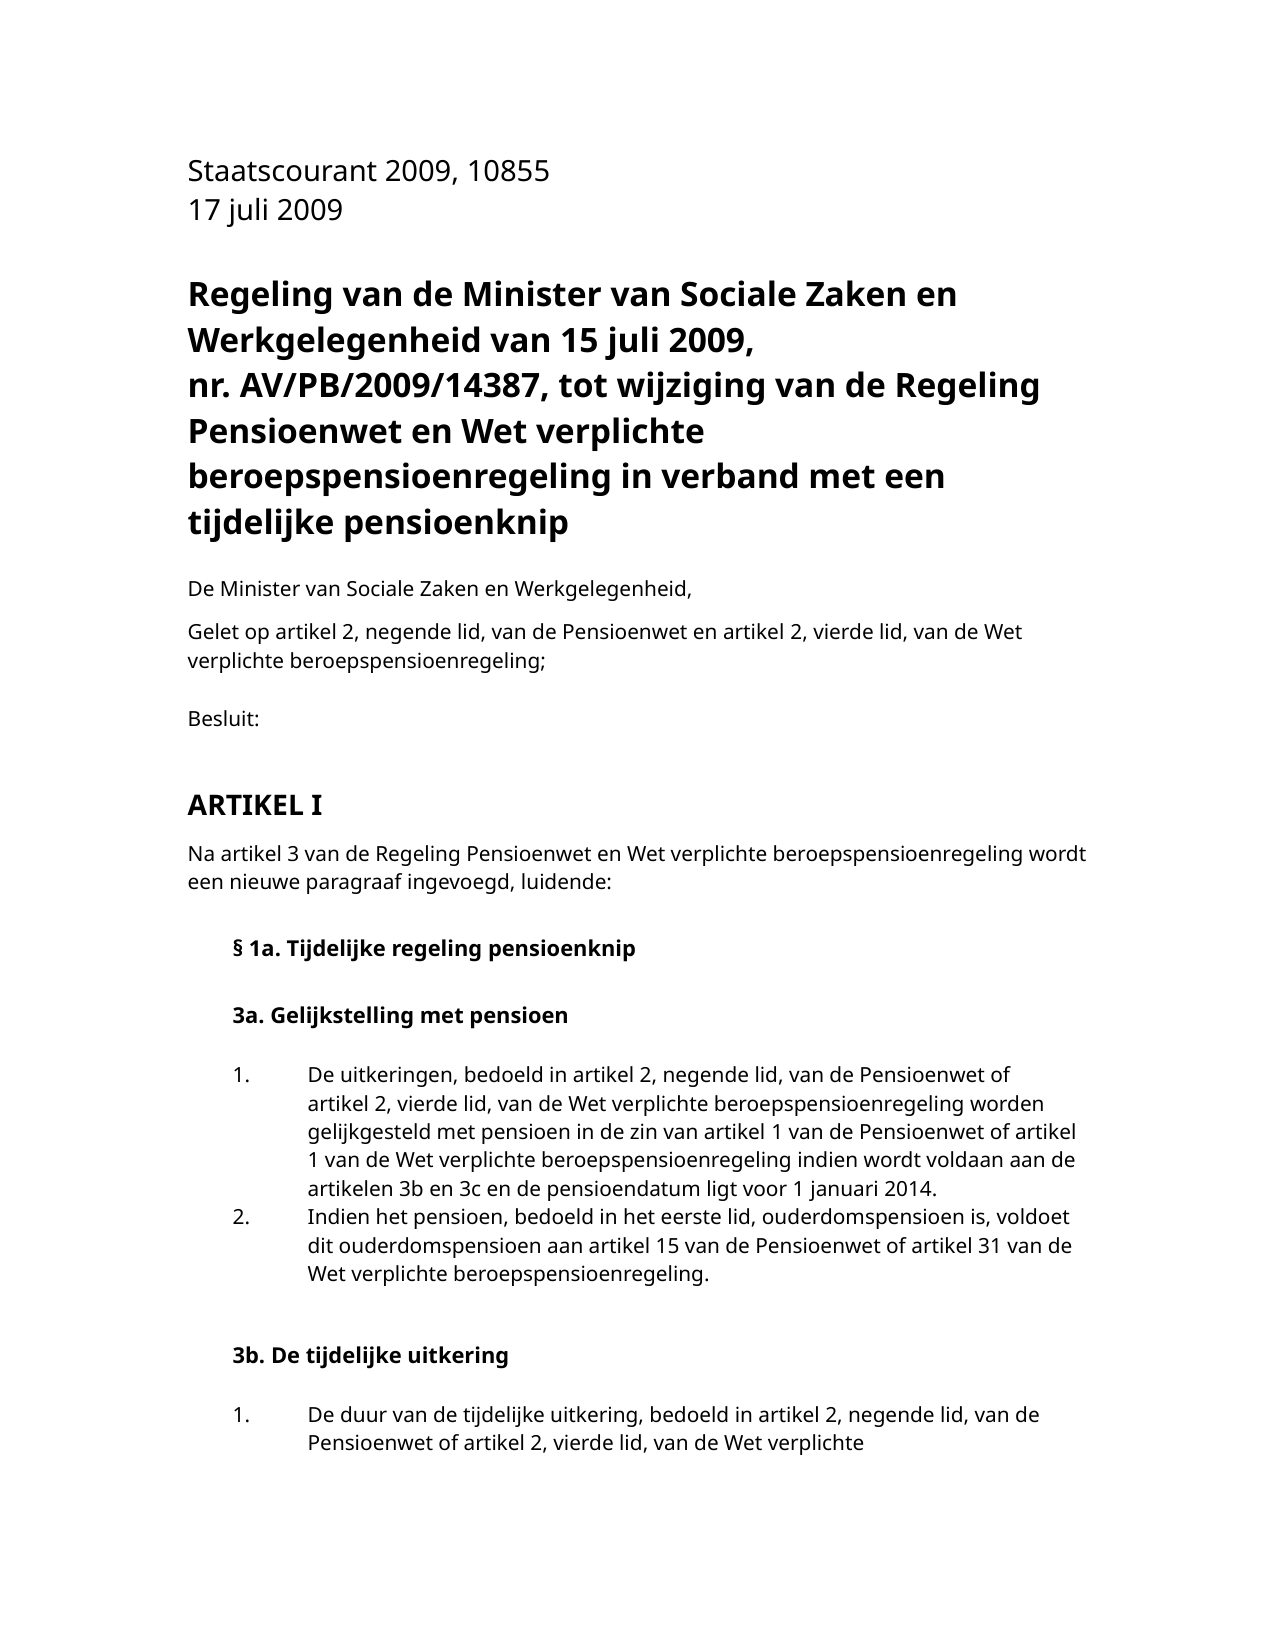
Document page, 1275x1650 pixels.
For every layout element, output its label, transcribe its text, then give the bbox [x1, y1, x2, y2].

subtitle ARTIKEL I [187, 785, 1087, 824]
list Indien het pensioen, bedoeld in het eerste lid, ouderdomspensioen is, voldoet dit ouderdomspensioen aan artikel 15 van de Pensioenwet of artikel 31 van de Wet verplichte beroepspensioenregeling. [232, 1202, 1087, 1288]
text 17 juli 2009 [187, 190, 1087, 229]
text De Minister van Sociale Zaken en Werkgelegenheid, [187, 574, 1087, 602]
text Gelet op artikel 2, negende lid, van de Pensioenwet en artikel 2, vierde lid, van de Wet verplichte beroepspensioenregeling; [187, 617, 1087, 674]
text Staatscourant 2009, 10855 [187, 150, 1087, 190]
text Besluit: [187, 704, 1087, 733]
list De duur van de tijdelijke uitkering, bedoeld in artikel 2, negende lid, van de Pensioenwet of artikel 2, vierde lid, van de Wet verplichte [232, 1400, 1087, 1457]
list De uitkeringen, bedoeld in artikel 2, negende lid, van de Pensioenwet of artikel 2, vierde lid, van de Wet verplichte beroepspensioenregeling worden gelijkgesteld met pensioen in de zin van artikel 1 van de Pensioenwet of artikel 1 van de Wet verplichte beroepspensioenregeling indien wordt voldaan aan de artikelen 3b en 3c en de pensioendatum ligt voor 1 januari 2014. [232, 1060, 1087, 1202]
subtitle 3b. De tijdelijke uitkering [232, 1340, 1087, 1370]
text Na artikel 3 van de Regeling Pensioenwet en Wet verplichte beroepspensioenregeling wordt een nieuwe paragraaf ingevoegd, luidende: [187, 839, 1087, 896]
subtitle § 1a. Tijdelijke regeling pensioenknip [232, 933, 1087, 963]
subtitle 3a. Gelijkstelling met pensioen [232, 1001, 1087, 1030]
subtitle Regeling van de Minister van Sociale Zaken en Werkgelegenheid van 15 juli 2009, nr. AV/PB/2009/14387, tot wijziging van de Regeling Pensioenwet en Wet verplichte beroepspensioenregeling in verband met een tijdelijke pensioenknip [187, 271, 1087, 544]
